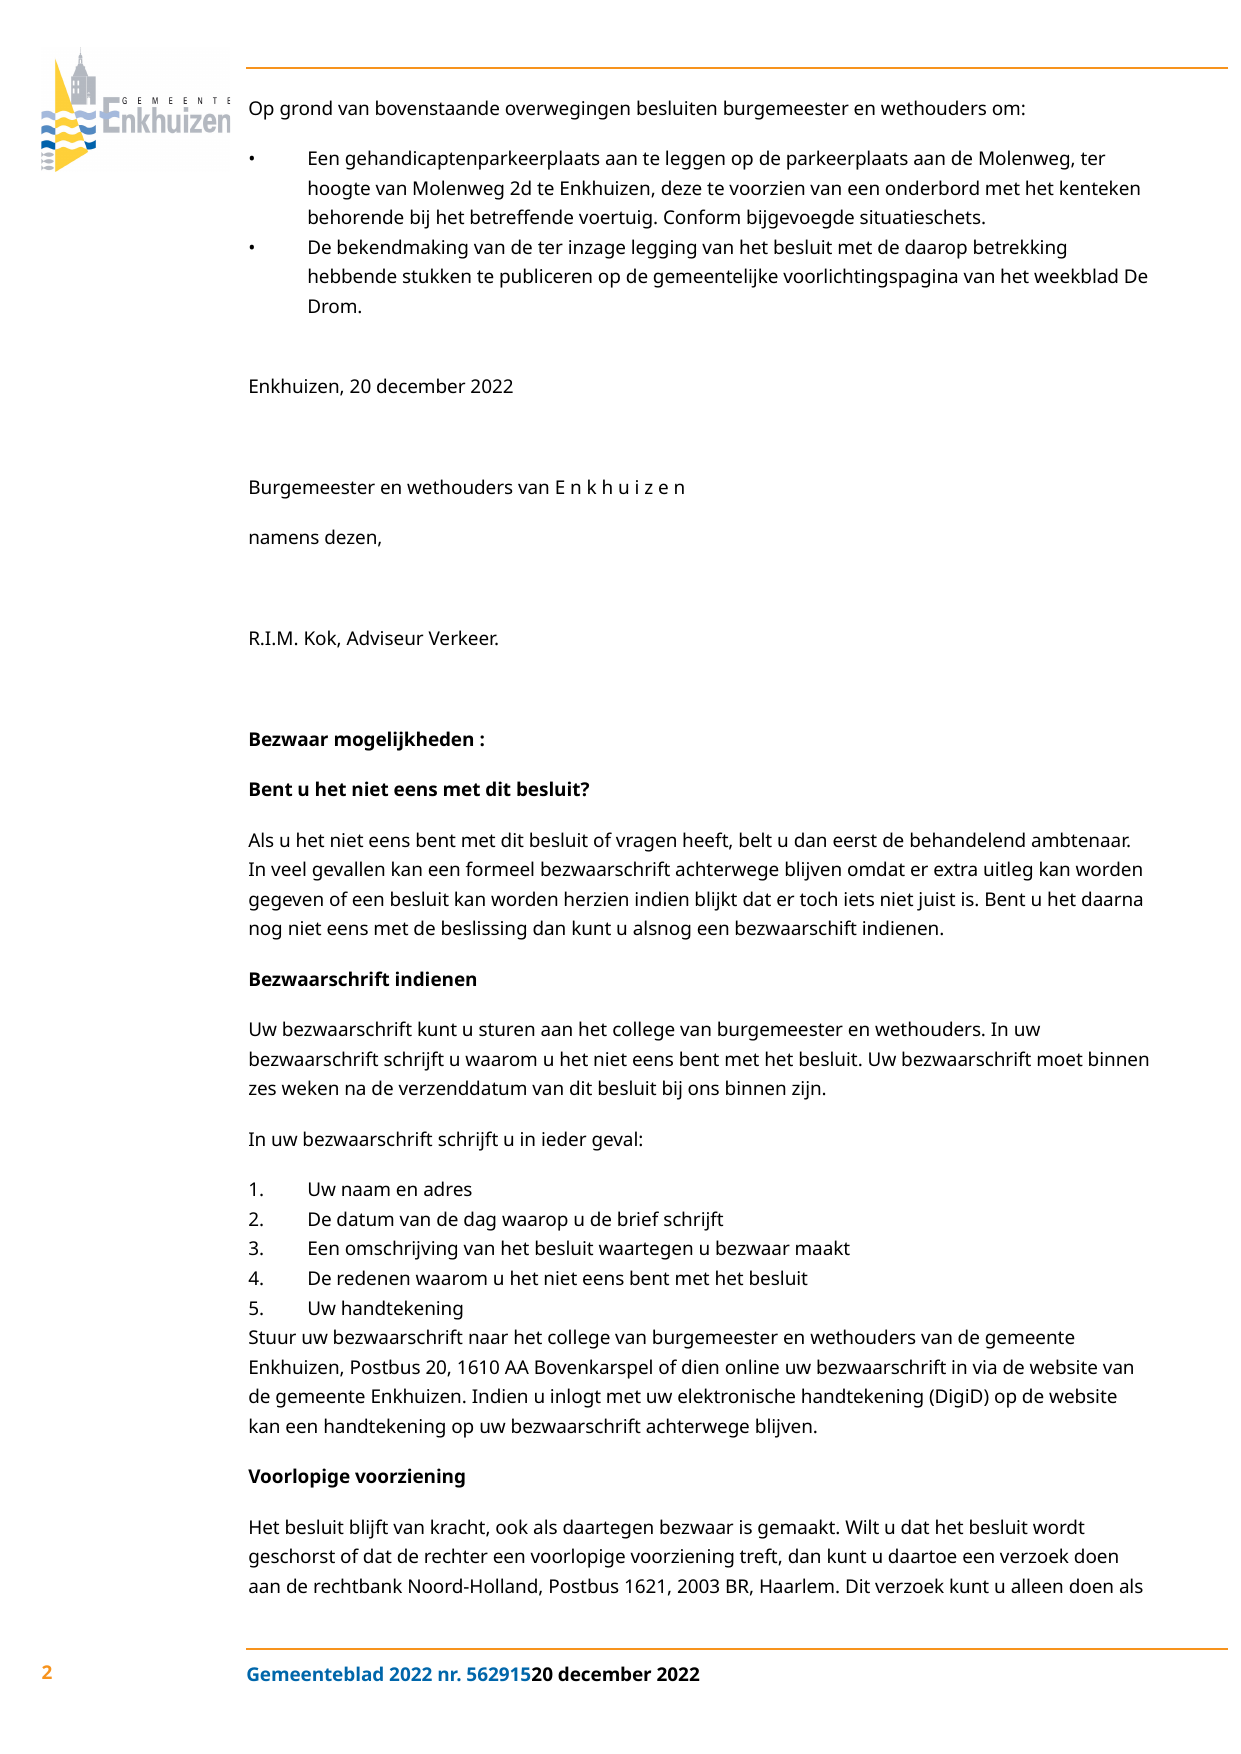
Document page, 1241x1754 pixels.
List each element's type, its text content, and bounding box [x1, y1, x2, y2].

text Bezwaarschrift indienen [248, 966, 1152, 992]
list De datum van de dag waarop u de brief schrijft [248, 1206, 1152, 1232]
text Het besluit blijft van kracht, ook als daartegen bezwaar is gemaakt. Wilt u dat het besluit wordt geschorst of dat de rechter een voorlopige voorziening treft, dan kunt u daartoe een verzoek doen aan de rechtbank Noord-Holland, Postbus 1621, 2003 BR, Haarlem. Dit verzoek kunt u alleen doen als [248, 1514, 1152, 1599]
text namens dezen, [248, 524, 1152, 550]
list Uw naam en adres [248, 1176, 1152, 1202]
list Een gehandicaptenparkeerplaats aan te leggen op de parkeerplaats aan de Molenweg, ter hoogte van Molenweg 2d te Enkhuizen, deze te voorzien van een onderbord met het kenteken behorende bij het betreffende voertuig. Conform bijgevoegde situatieschets. [248, 145, 1152, 230]
text R.I.M. Kok, Adviseur Verkeer. [248, 625, 1152, 651]
text Bent u het niet eens met dit besluit? [248, 776, 1152, 802]
picture [41, 47, 231, 172]
text Stuur uw bezwaarschrift naar het college van burgemeester en wethouders van de gemeente Enkhuizen, Postbus 20, 1610 AA Bovenkarspel of dien online uw bezwaarschrift in via de website van de gemeente Enkhuizen. Indien u inlogt met uw elektronische handtekening (DigiD) op de website kan een handtekening op uw bezwaarschrift achterwege blijven. [248, 1324, 1152, 1439]
list De redenen waarom u het niet eens bent met het besluit [248, 1265, 1152, 1291]
text Voorlopige voorziening [248, 1463, 1152, 1489]
text Bezwaar mogelijkheden : [248, 726, 1152, 752]
text Op grond van bovenstaande overwegingen besluiten burgemeester en wethouders om: [248, 95, 1152, 121]
list De bekendmaking van de ter inzage legging van het besluit met de daarop betrekking hebbende stukken te publiceren op de gemeentelijke voorlichtingspagina van het weekblad De Drom. [248, 234, 1152, 319]
list Uw handtekening [248, 1295, 1152, 1321]
text In uw bezwaarschrift schrijft u in ieder geval: [248, 1126, 1152, 1152]
text Burgemeester en wethouders van E n k h u i z e n [248, 474, 1152, 500]
text Enkhuizen, 20 december 2022 [248, 373, 1152, 399]
text Als u het niet eens bent met dit besluit of vragen heeft, belt u dan eerst de behandelend ambtenaar. In veel gevallen kan een formeel bezwaarschrift achterwege blijven omdat er extra uitleg kan worden gegeven of een besluit kan worden herzien indien blijkt dat er toch iets niet juist is. Bent u het daarna nog niet eens met de beslissing dan kunt u alsnog een bezwaarschift indienen. [248, 827, 1152, 941]
text Uw bezwaarschrift kunt u sturen aan het college van burgemeester en wethouders. In uw bezwaarschrift schrijft u waarom u het niet eens bent met het besluit. Uw bezwaarschrift moet binnen zes weken na de verzenddatum van dit besluit bij ons binnen zijn. [248, 1016, 1152, 1101]
list Een omschrijving van het besluit waartegen u bezwaar maakt [248, 1236, 1152, 1261]
